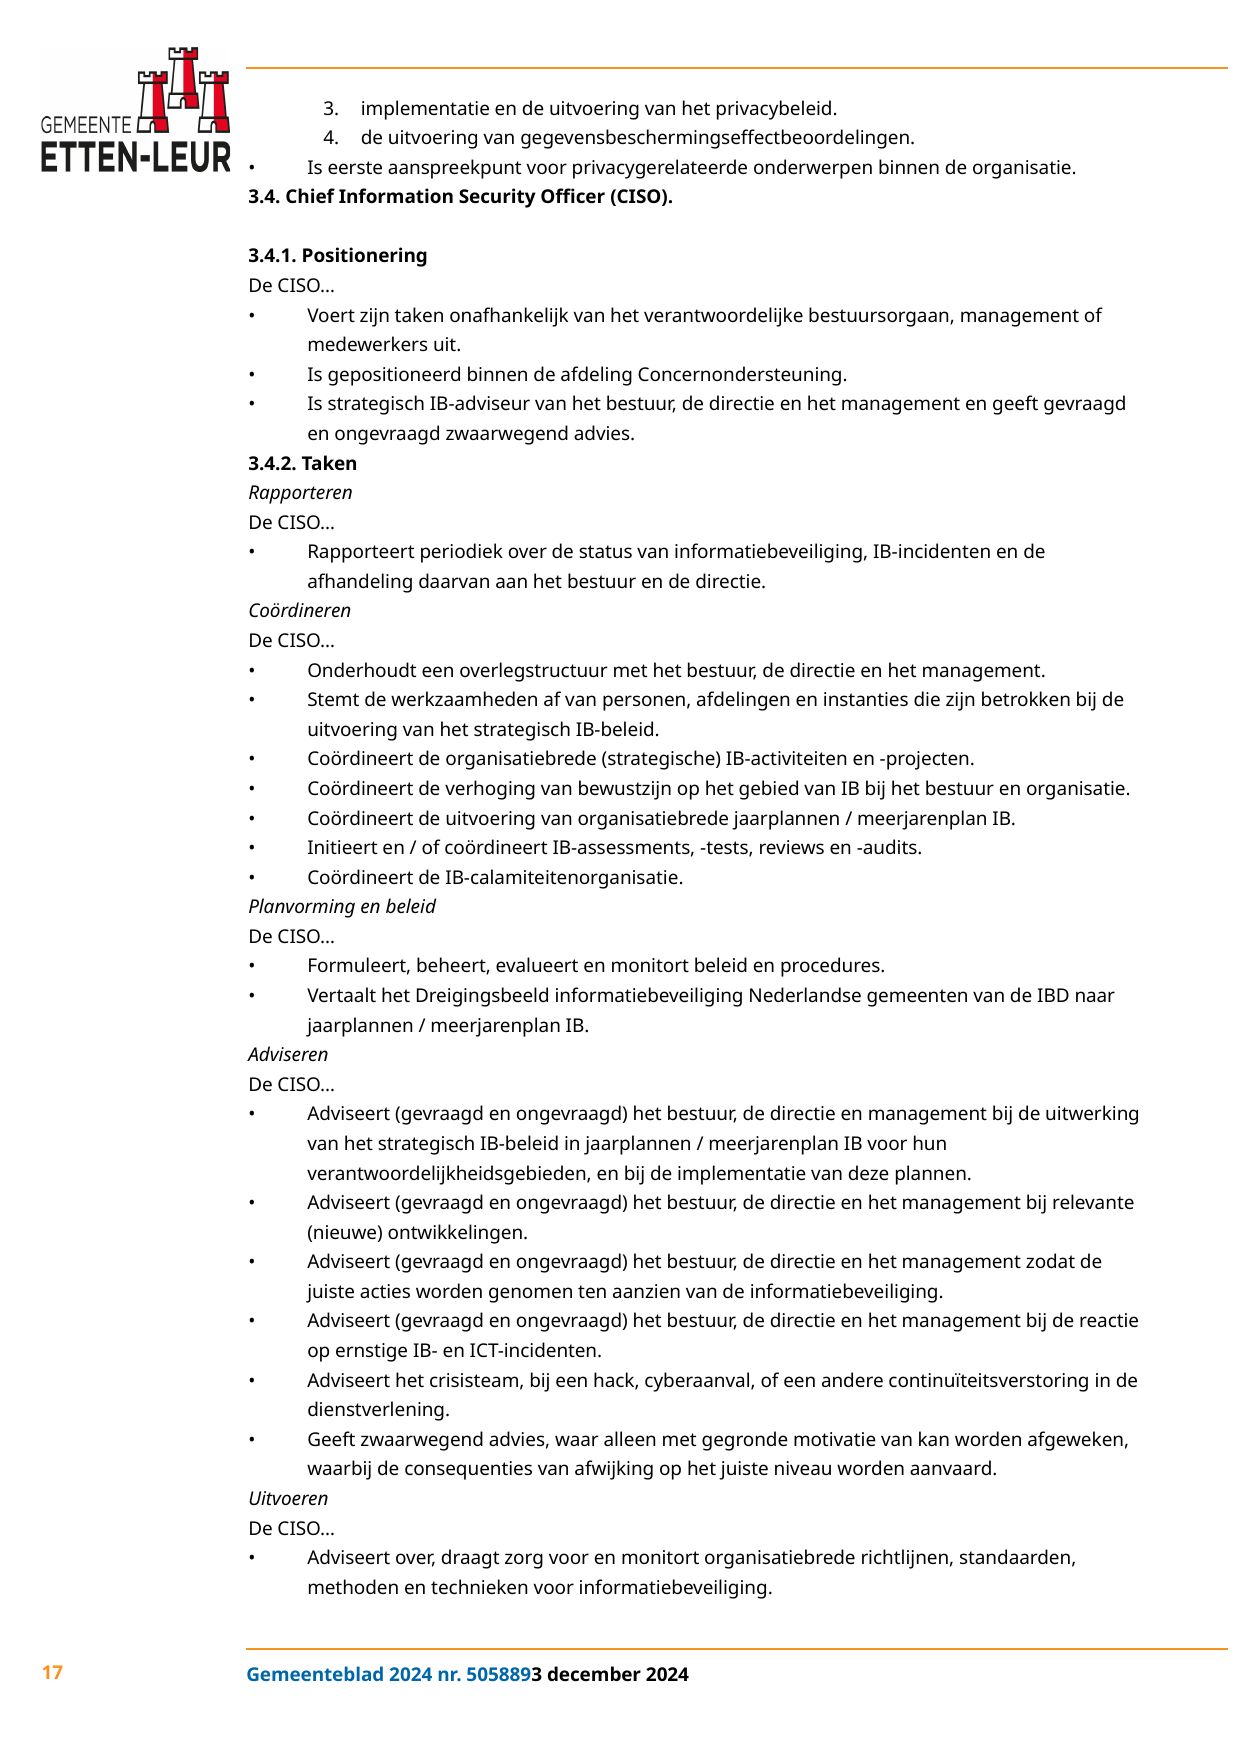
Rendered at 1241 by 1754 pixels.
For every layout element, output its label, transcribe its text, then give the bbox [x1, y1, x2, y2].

list Vertaalt het Dreigingsbeeld informatiebeveiliging Nederlandse gemeenten van de IBD naar jaarplannen / meerjarenplan IB. [248, 982, 1152, 1038]
list Coördineert de organisatiebrede (strategische) IB-activiteiten en -projecten. [248, 746, 1152, 771]
list Adviseert (gevraagd en ongevraagd) het bestuur, de directie en het management bij relevante (nieuwe) ontwikkelingen. [248, 1189, 1152, 1245]
list Coördineert de verhoging van bewustzijn op het gebied van IB bij het bestuur en organisatie. [248, 775, 1152, 801]
text De CISO… [248, 509, 1152, 535]
list Adviseert over, draagt zorg voor en monitort organisatiebrede richtlijnen, standaarden, methoden en technieken voor informatiebeveiliging. [248, 1544, 1152, 1600]
list Is gepositioneerd binnen de afdeling Concernondersteuning. [248, 361, 1152, 387]
list Stemt de werkzaamheden af van personen, afdelingen en instanties die zijn betrokken bij de uitvoering van het strategisch IB-beleid. [248, 686, 1152, 742]
list Adviseert het crisisteam, bij een hack, cyberaanval, of een andere continuïteitsverstoring in de dienstverlening. [248, 1367, 1152, 1422]
text 3.4. Chief Information Security Officer (CISO). [248, 183, 1152, 209]
list Onderhoudt een overlegstructuur met het bestuur, de directie en het management. [248, 657, 1152, 683]
list implementatie en de uitvoering van het privacybeleid. [323, 95, 1152, 121]
text Planvorming en beleid [248, 893, 1152, 919]
text 3.4.1. Positionering [248, 243, 1152, 268]
list Voert zijn taken onafhankelijk van het verantwoordelijke bestuursorgaan, management of medewerkers uit. [248, 302, 1152, 357]
text 3.4.2. Taken [248, 450, 1152, 476]
list Initieert en / of coördineert IB-assessments, -tests, reviews en -audits. [248, 834, 1152, 860]
list Is eerste aanspreekpunt voor privacygerelateerde onderwerpen binnen de organisatie. [248, 154, 1152, 180]
list Is strategisch IB-adviseur van het bestuur, de directie en het management en geeft gevraagd en ongevraagd zwaarwegend advies. [248, 391, 1152, 446]
text De CISO… [248, 1515, 1152, 1541]
list Adviseert (gevraagd en ongevraagd) het bestuur, de directie en het management bij de reactie op ernstige IB- en ICT-incidenten. [248, 1308, 1152, 1363]
text Coördineren [248, 598, 1152, 623]
list Adviseert (gevraagd en ongevraagd) het bestuur, de directie en management bij de uitwerking van het strategisch IB-beleid in jaarplannen / meerjarenplan IB voor hun verantwoordelijkheidsgebieden, en bij de implementatie van deze plannen. [248, 1101, 1152, 1186]
text Adviseren [248, 1041, 1152, 1067]
text De CISO… [248, 1071, 1152, 1097]
list Coördineert de IB-calamiteitenorganisatie. [248, 864, 1152, 890]
list Coördineert de uitvoering van organisatiebrede jaarplannen / meerjarenplan IB. [248, 805, 1152, 831]
text De CISO… [248, 923, 1152, 949]
text Uitvoeren [248, 1485, 1152, 1511]
list Adviseert (gevraagd en ongevraagd) het bestuur, de directie en het management zodat de juiste acties worden genomen ten aanzien van de informatiebeveiliging. [248, 1248, 1152, 1304]
text Rapporteren [248, 479, 1152, 505]
list Rapporteert periodiek over de status van informatiebeveiliging, IB-incidenten en de afhandeling daarvan aan het bestuur en de directie. [248, 538, 1152, 594]
text De CISO… [248, 272, 1152, 298]
list Geeft zwaarwegend advies, waar alleen met gegronde motivatie van kan worden afgeweken, waarbij de consequenties van afwijking op het juiste niveau worden aanvaard. [248, 1426, 1152, 1481]
picture [41, 47, 231, 172]
text De CISO… [248, 627, 1152, 653]
list Formuleert, beheert, evalueert en monitort beleid en procedures. [248, 953, 1152, 978]
list de uitvoering van gegevensbeschermingseffectbeoordelingen. [323, 124, 1152, 150]
